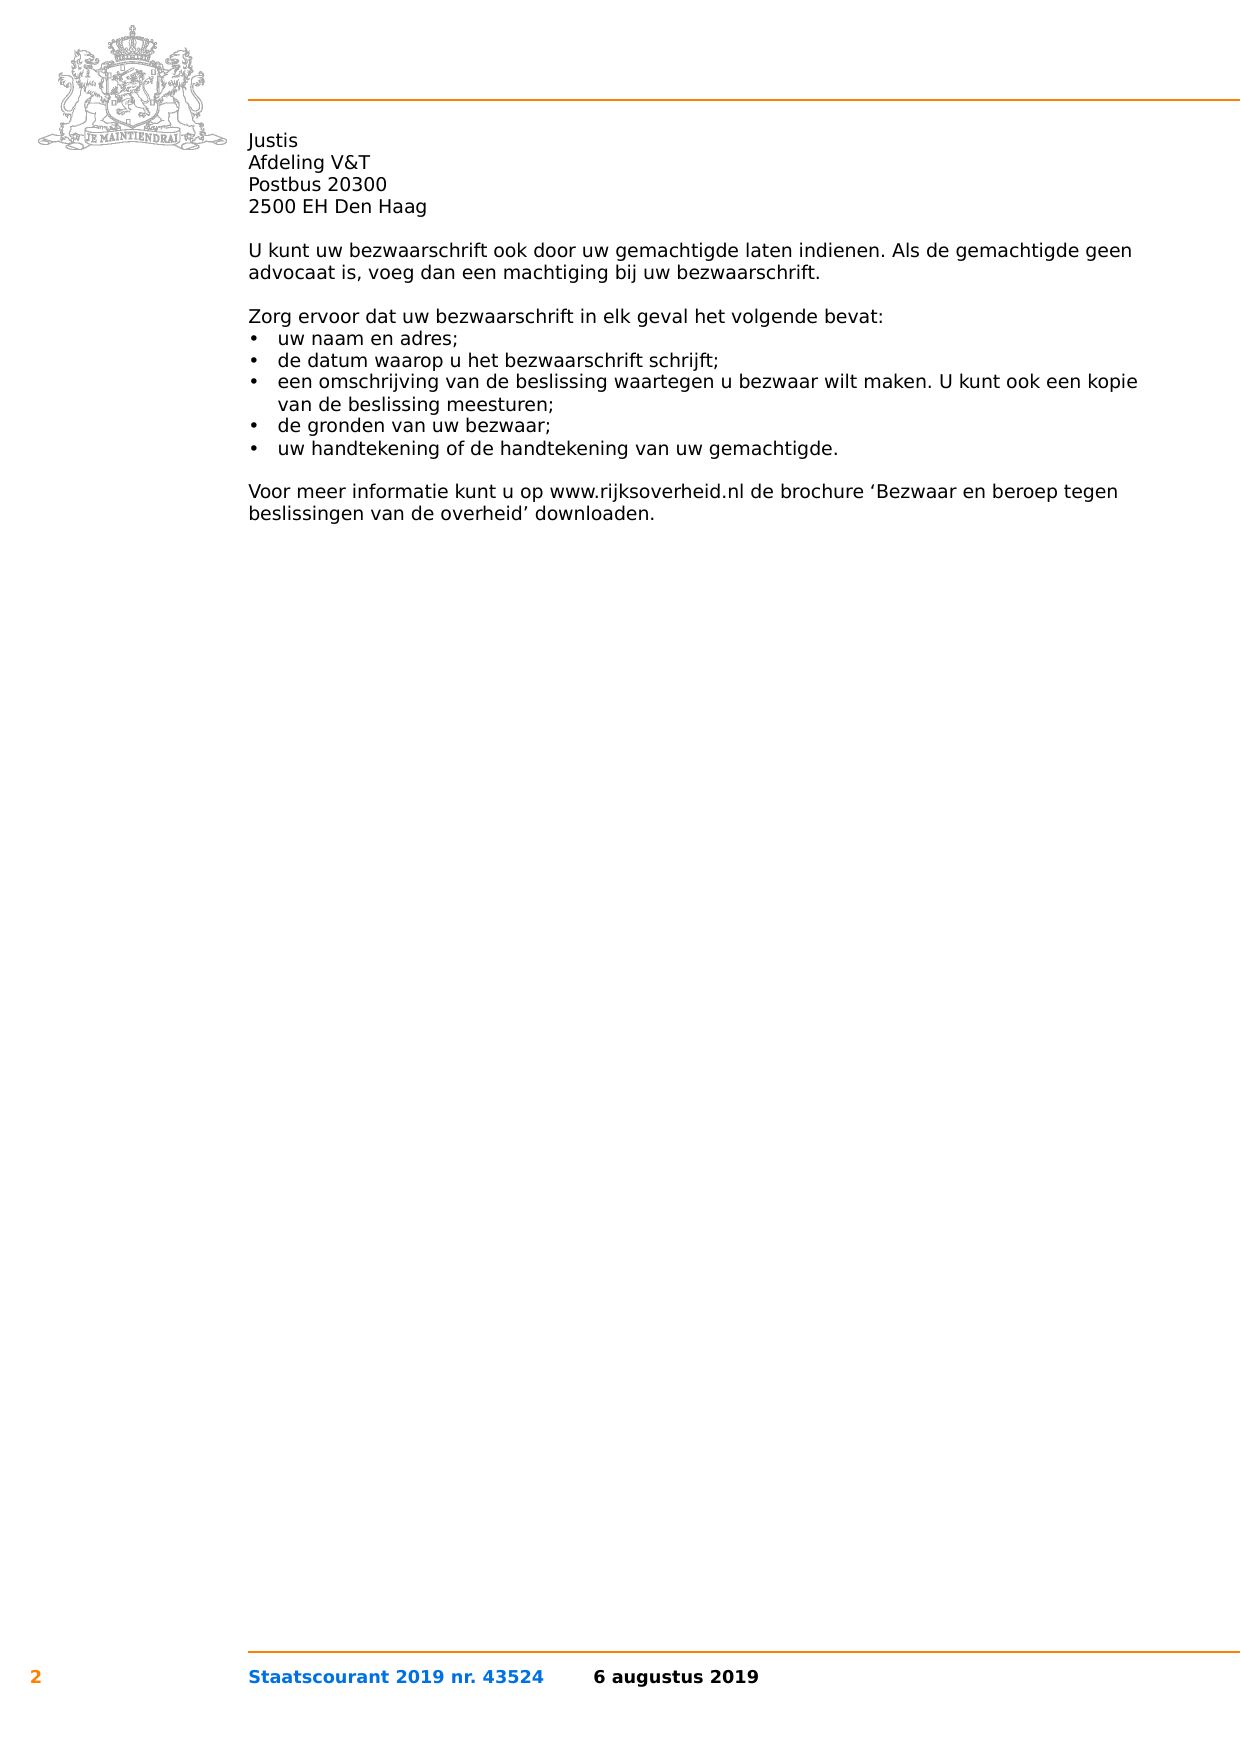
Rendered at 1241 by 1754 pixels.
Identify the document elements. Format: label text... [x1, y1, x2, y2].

text • uw naam en adres; [248, 327, 1163, 349]
text Postbus 20300 [248, 174, 1163, 196]
text • de datum waarop u het bezwaarschrift schrijft; [248, 349, 1163, 371]
picture [38, 25, 227, 150]
text • uw handtekening of de handtekening van uw gemachtigde. [248, 437, 1163, 459]
text 2500 EH Den Haag [248, 196, 1163, 218]
text U kunt uw bezwaarschrift ook door uw gemachtigde laten indienen. Als de gemachtigde geen advocaat is, voeg dan een machtiging bij uw bezwaarschrift. [248, 240, 1163, 284]
text • een omschrijving van de beslissing waartegen u bezwaar wilt maken. U kunt ook een kopie van de beslissing meesturen; [248, 371, 1163, 415]
text Zorg ervoor dat uw bezwaarschrift in elk geval het volgende bevat: [248, 306, 1163, 327]
text • de gronden van uw bezwaar; [248, 415, 1163, 437]
text Justis [248, 130, 1163, 152]
text Voor meer informatie kunt u op www.rijksoverheid.nl de brochure ‘Bezwaar en beroep tegen beslissingen van de overheid’ downloaden. [248, 481, 1163, 525]
text Afdeling V&T [248, 152, 1163, 174]
